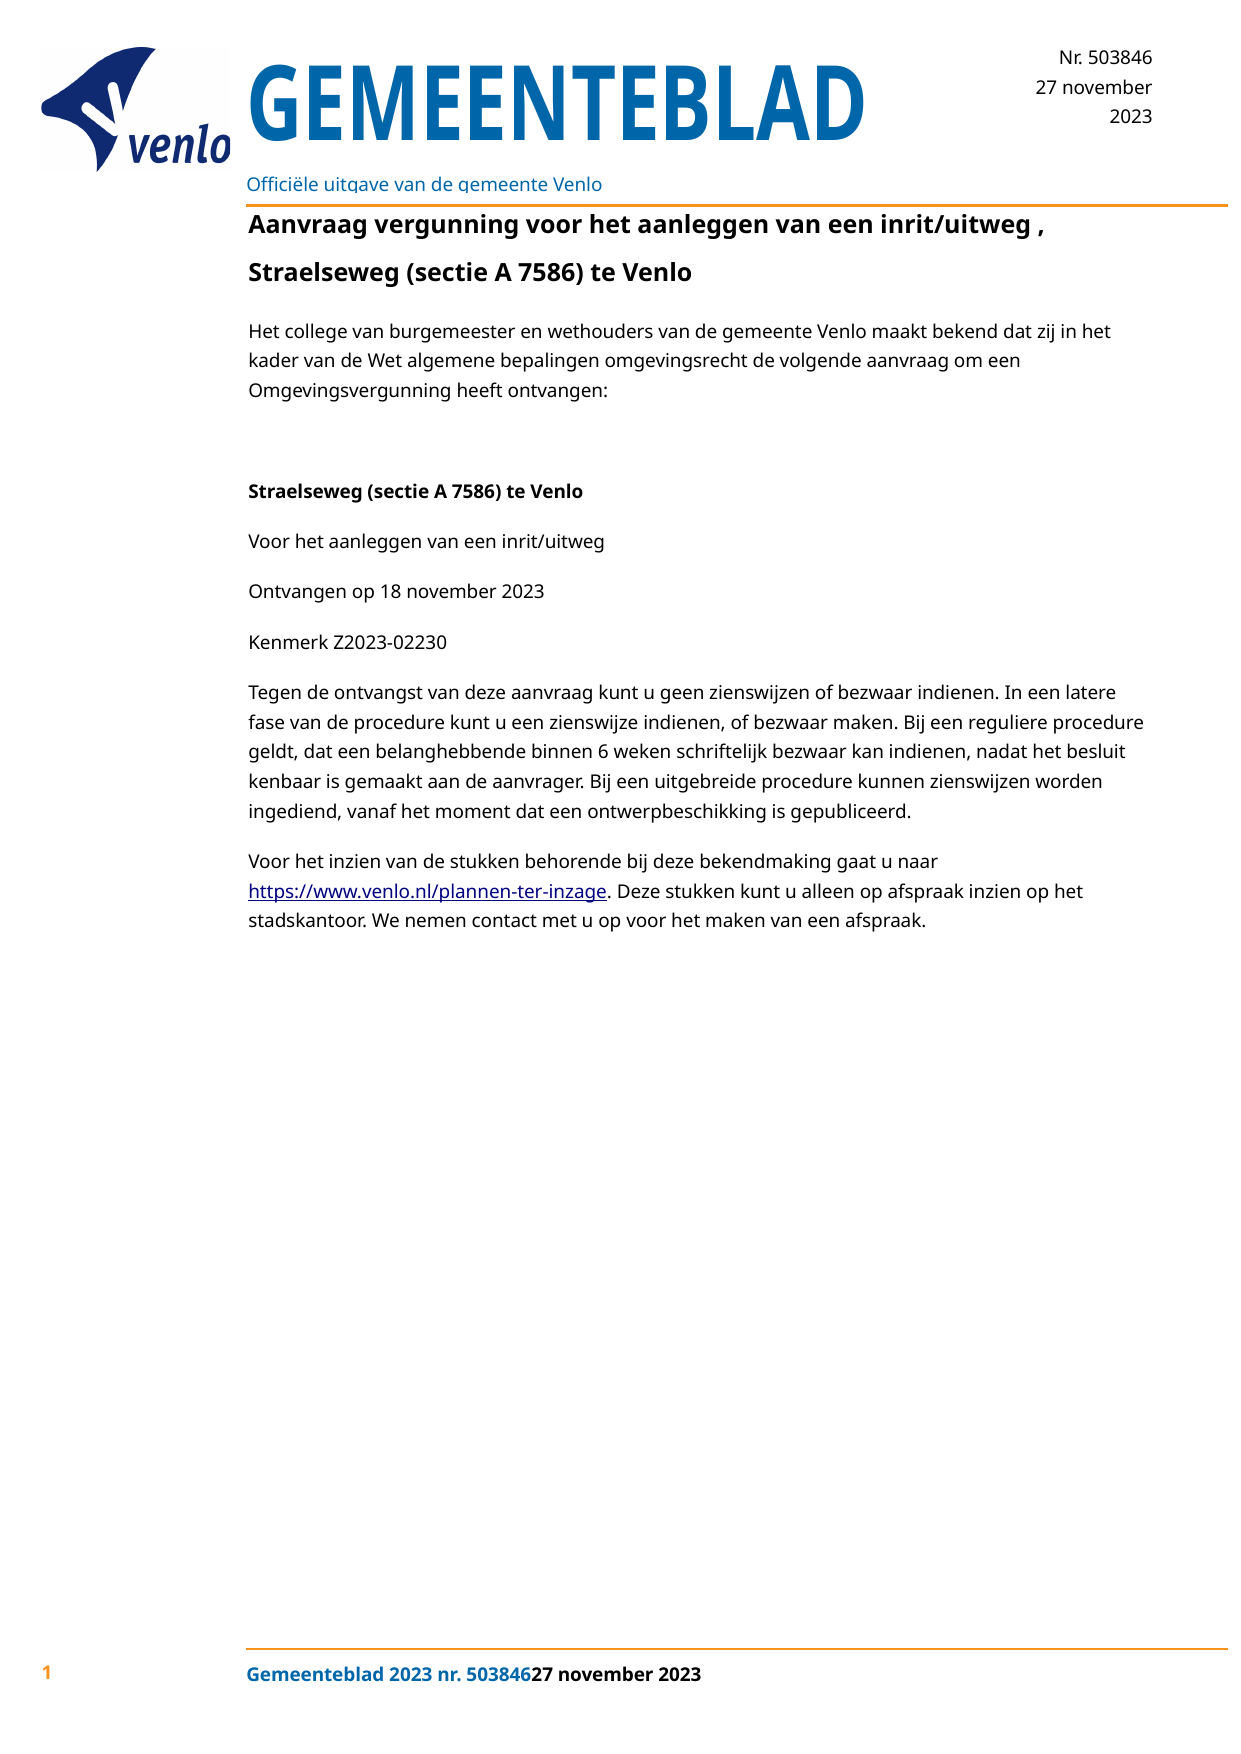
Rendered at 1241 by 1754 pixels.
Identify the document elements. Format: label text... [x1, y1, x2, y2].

text Ontvangen op 18 november 2023 [248, 579, 1152, 604]
text Aanvraag vergunning voor het aanleggen van een inrit/uitweg , Straelseweg (sectie A 7586) te Venlo [248, 207, 1152, 288]
picture [41, 47, 231, 172]
text Het college van burgemeester en wethouders van de gemeente Venlo maakt bekend dat zij in het kader van de Wet algemene bepalingen omgevingsrecht de volgende aanvraag om een Omgevingsvergunning heeft ontvangen: [248, 318, 1152, 403]
text Straelseweg (sectie A 7586) te Venlo [248, 478, 1152, 504]
text Kenmerk Z2023-02230 [248, 629, 1152, 655]
text Voor het aanleggen van een inrit/uitweg [248, 528, 1152, 554]
text Voor het inzien van de stukken behorende bij deze bekendmaking gaat u naar https://www.venlo.nl/plannen-ter-inzage. Deze stukken kunt u alleen op afspraak inzien op het stadskantoor. We nemen contact met u op voor het maken van een afspraak. [248, 848, 1152, 933]
text Tegen de ontvangst van deze aanvraag kunt u geen zienswijzen of bezwaar indienen. In een latere fase van de procedure kunt u een zienswijze indienen, of bezwaar maken. Bij een reguliere procedure geldt, dat een belanghebbende binnen 6 weken schriftelijk bezwaar kan indienen, nadat het besluit kenbaar is gemaakt aan de aanvrager. Bij een uitgebreide procedure kunnen zienswijzen worden ingediend, vanaf het moment dat een ontwerpbeschikking is gepubliceerd. [248, 679, 1152, 824]
